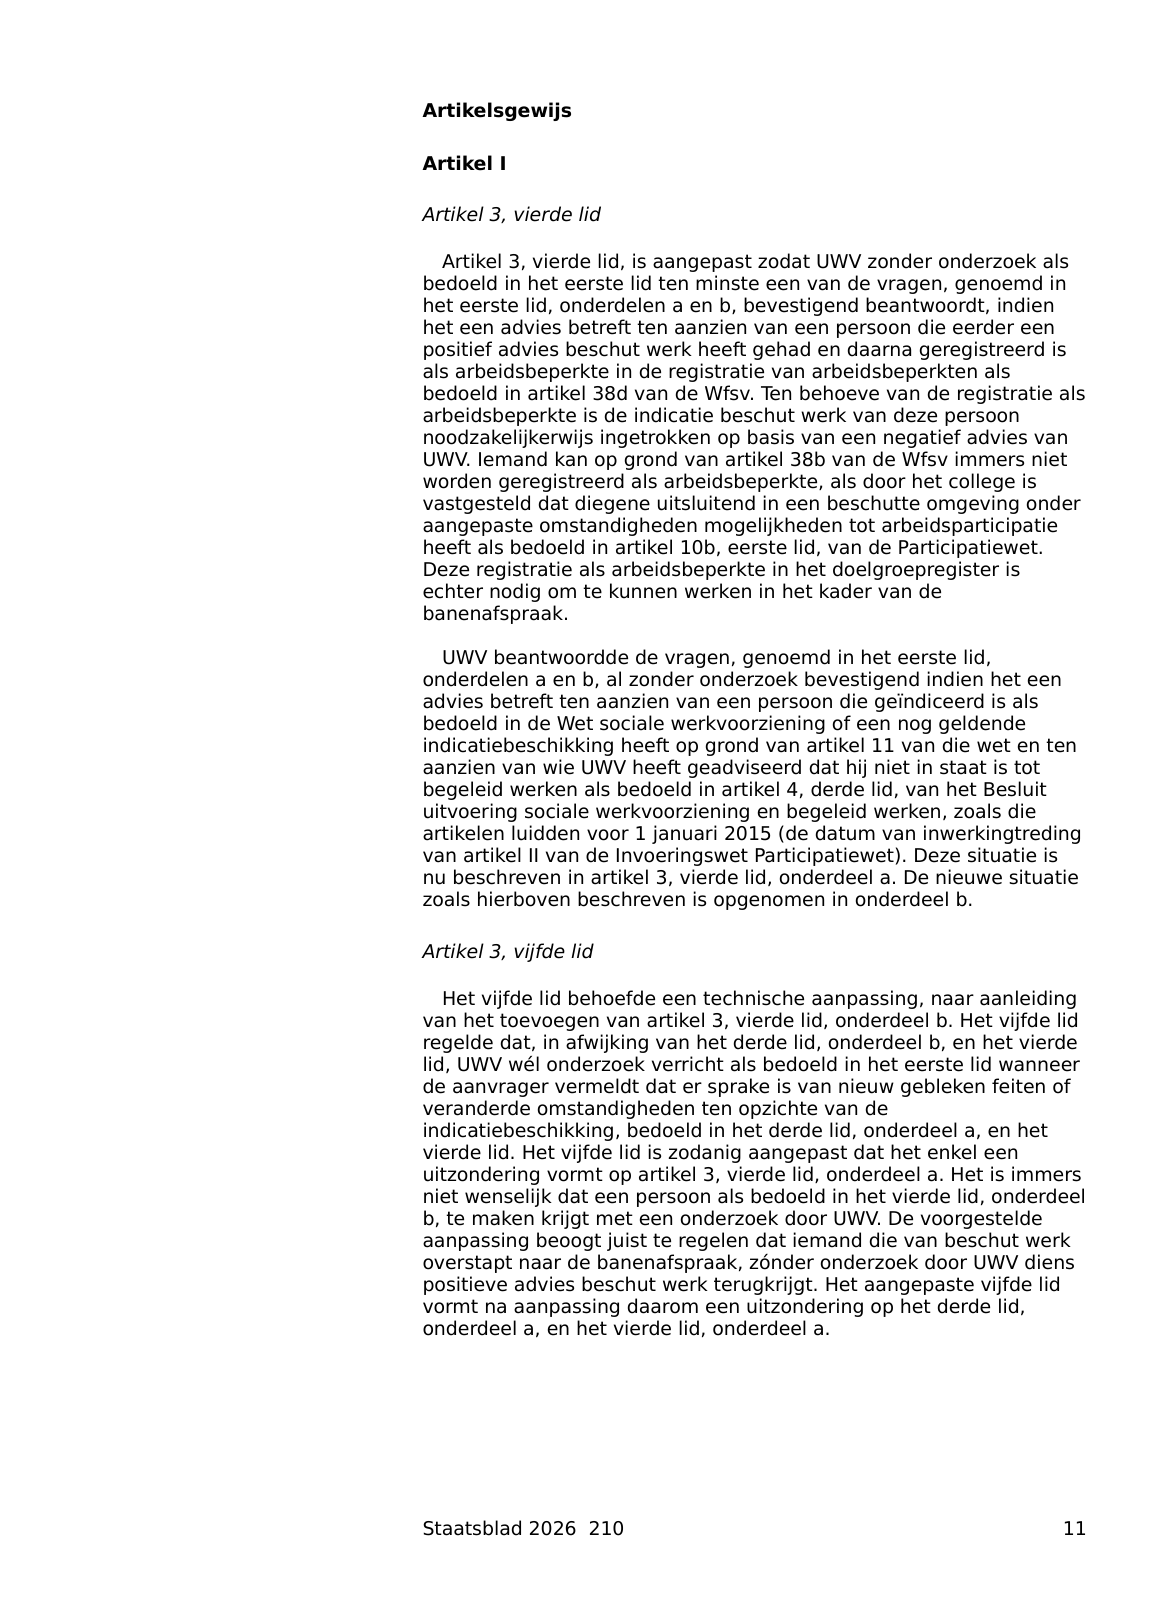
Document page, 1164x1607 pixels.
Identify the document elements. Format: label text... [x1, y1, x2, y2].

text Artikel 3, vierde lid, is aangepast zodat UWV zonder onderzoek als bedoeld in het eerste lid ten minste een van de vragen, genoemd in het eerste lid, onderdelen a en b, bevestigend beantwoordt, indien het een advies betreft ten aanzien van een persoon die eerder een positief advies beschut werk heeft gehad en daarna geregistreerd is als arbeidsbeperkte in de registratie van arbeidsbeperkten als bedoeld in artikel 38d van de Wfsv. Ten behoeve van de registratie als arbeidsbeperkte is de indicatie beschut werk van deze persoon noodzakelijkerwijs ingetrokken op basis van een negatief advies van UWV. Iemand kan op grond van artikel 38b van de Wfsv immers niet worden geregistreerd als arbeidsbeperkte, als door het college is vastgesteld dat diegene uitsluitend in een beschutte omgeving onder aangepaste omstandigheden mogelijkheden tot arbeidsparticipatie heeft als bedoeld in artikel 10b, eerste lid, van de Participatiewet. Deze registratie als arbeidsbeperkte in het doelgroepregister is echter nodig om te kunnen werken in het kader van de banenafspraak. [422, 251, 1087, 625]
text Het vijfde lid behoefde een technische aanpassing, naar aanleiding van het toevoegen van artikel 3, vierde lid, onderdeel b. Het vijfde lid regelde dat, in afwijking van het derde lid, onderdeel b, en het vierde lid, UWV wél onderzoek verricht als bedoeld in het eerste lid wanneer de aanvrager vermeldt dat er sprake is van nieuw gebleken feiten of veranderde omstandigheden ten opzichte van de indicatiebeschikking, bedoeld in het derde lid, onderdeel a, en het vierde lid. Het vijfde lid is zodanig aangepast dat het enkel een uitzondering vormt op artikel 3, vierde lid, onderdeel a. Het is immers niet wenselijk dat een persoon als bedoeld in het vierde lid, onderdeel b, te maken krijgt met een onderzoek door UWV. De voorgestelde aanpassing beoogt juist te regelen dat iemand die van beschut werk overstapt naar de banenafspraak, zónder onderzoek door UWV diens positieve advies beschut werk terugkrijgt. Het aangepaste vijfde lid vormt na aanpassing daarom een uitzondering op het derde lid, onderdeel a, en het vierde lid, onderdeel a. [422, 988, 1087, 1339]
subtitle Artikel 3, vierde lid [422, 204, 1087, 226]
text UWV beantwoordde de vragen, genoemd in het eerste lid, onderdelen a en b, al zonder onderzoek bevestigend indien het een advies betreft ten aanzien van een persoon die geïndiceerd is als bedoeld in de Wet sociale werkvoorziening of een nog geldende indicatiebeschikking heeft op grond van artikel 11 van die wet en ten aanzien van wie UWV heeft geadviseerd dat hij niet in staat is tot begeleid werken als bedoeld in artikel 4, derde lid, van het Besluit uitvoering sociale werkvoorziening en begeleid werken, zoals die artikelen luidden voor 1 januari 2015 (de datum van inwerkingtreding van artikel II van de Invoeringswet Participatiewet). Deze situatie is nu beschreven in artikel 3, vierde lid, onderdeel a. De nieuwe situatie zoals hierboven beschreven is opgenomen in onderdeel b. [422, 647, 1087, 911]
subtitle Artikelsgewijs [422, 100, 1087, 122]
subtitle Artikel I [422, 152, 1087, 174]
subtitle Artikel 3, vijfde lid [422, 941, 1087, 963]
